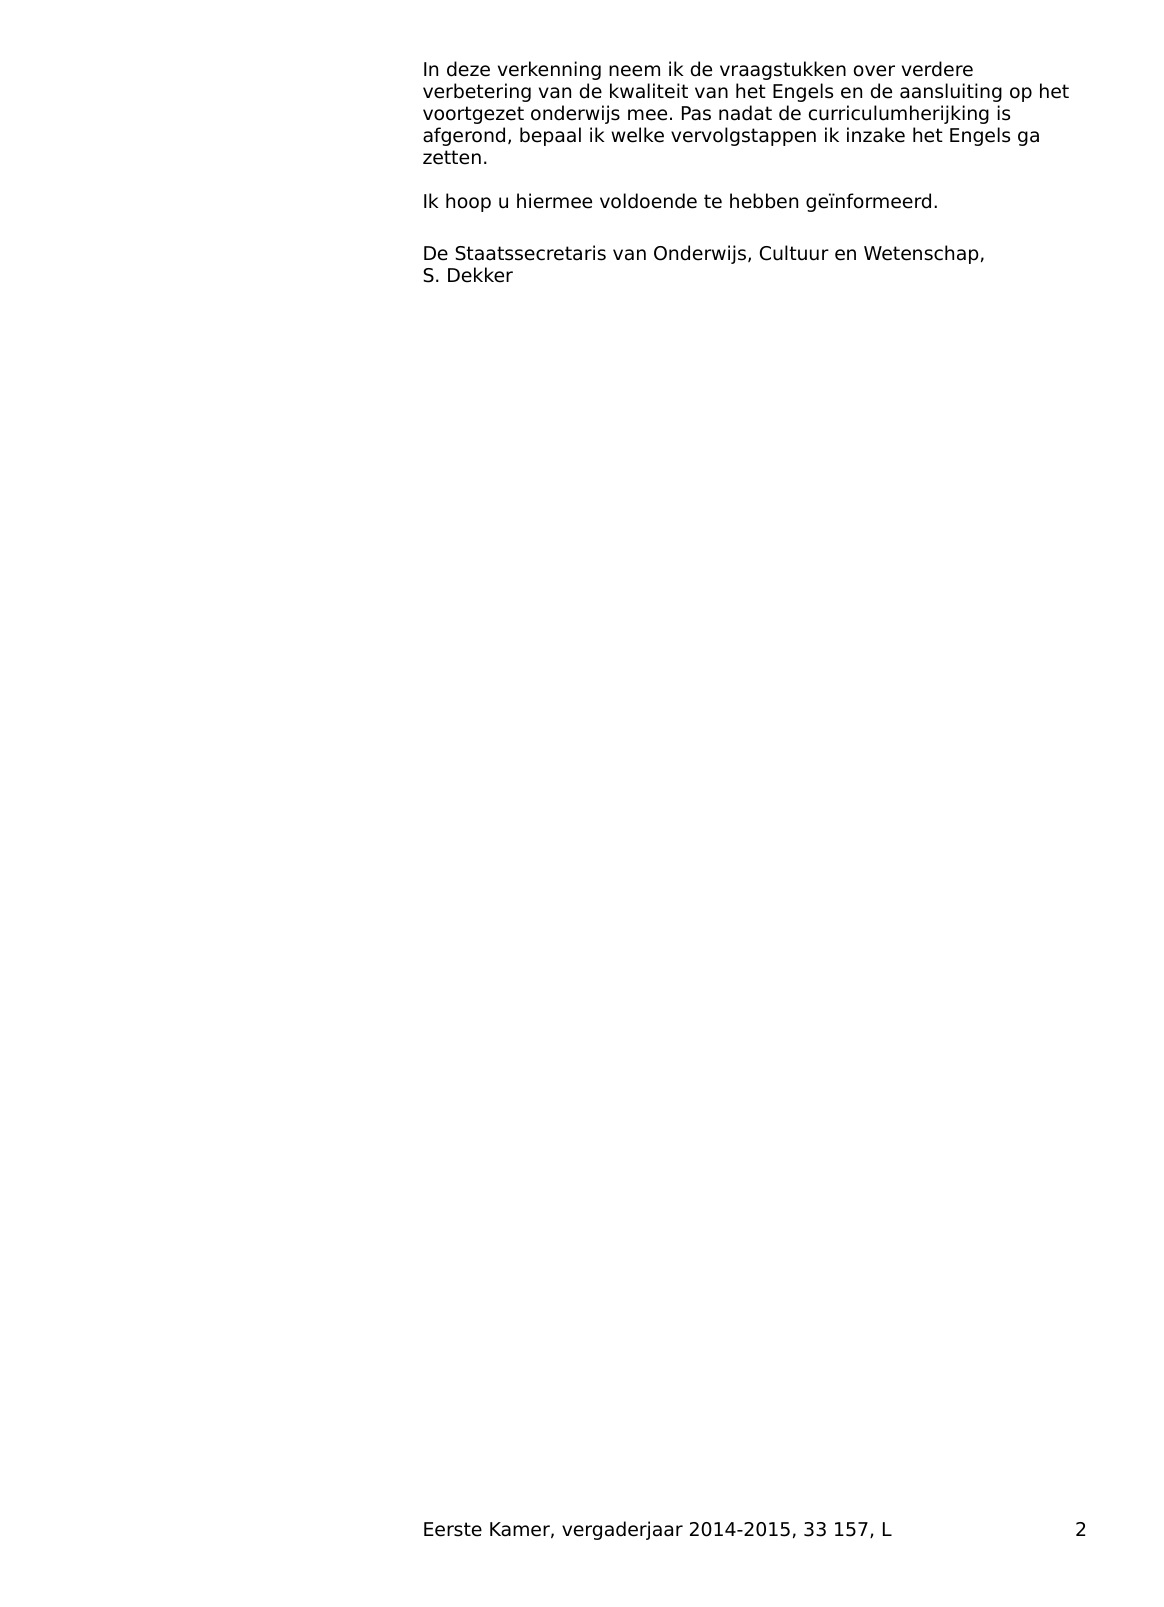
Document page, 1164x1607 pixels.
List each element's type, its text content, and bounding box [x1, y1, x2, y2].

text Ik hoop u hiermee voldoende te hebben geïnformeerd. [422, 191, 1087, 213]
text De Staatssecretaris van Onderwijs, Cultuur en Wetenschap, S. Dekker [422, 243, 1087, 287]
text In deze verkenning neem ik de vraagstukken over verdere verbetering van de kwaliteit van het Engels en de aansluiting op het voortgezet onderwijs mee. Pas nadat de curriculumherijking is afgerond, bepaal ik welke vervolgstappen ik inzake het Engels ga zetten. [422, 59, 1087, 169]
